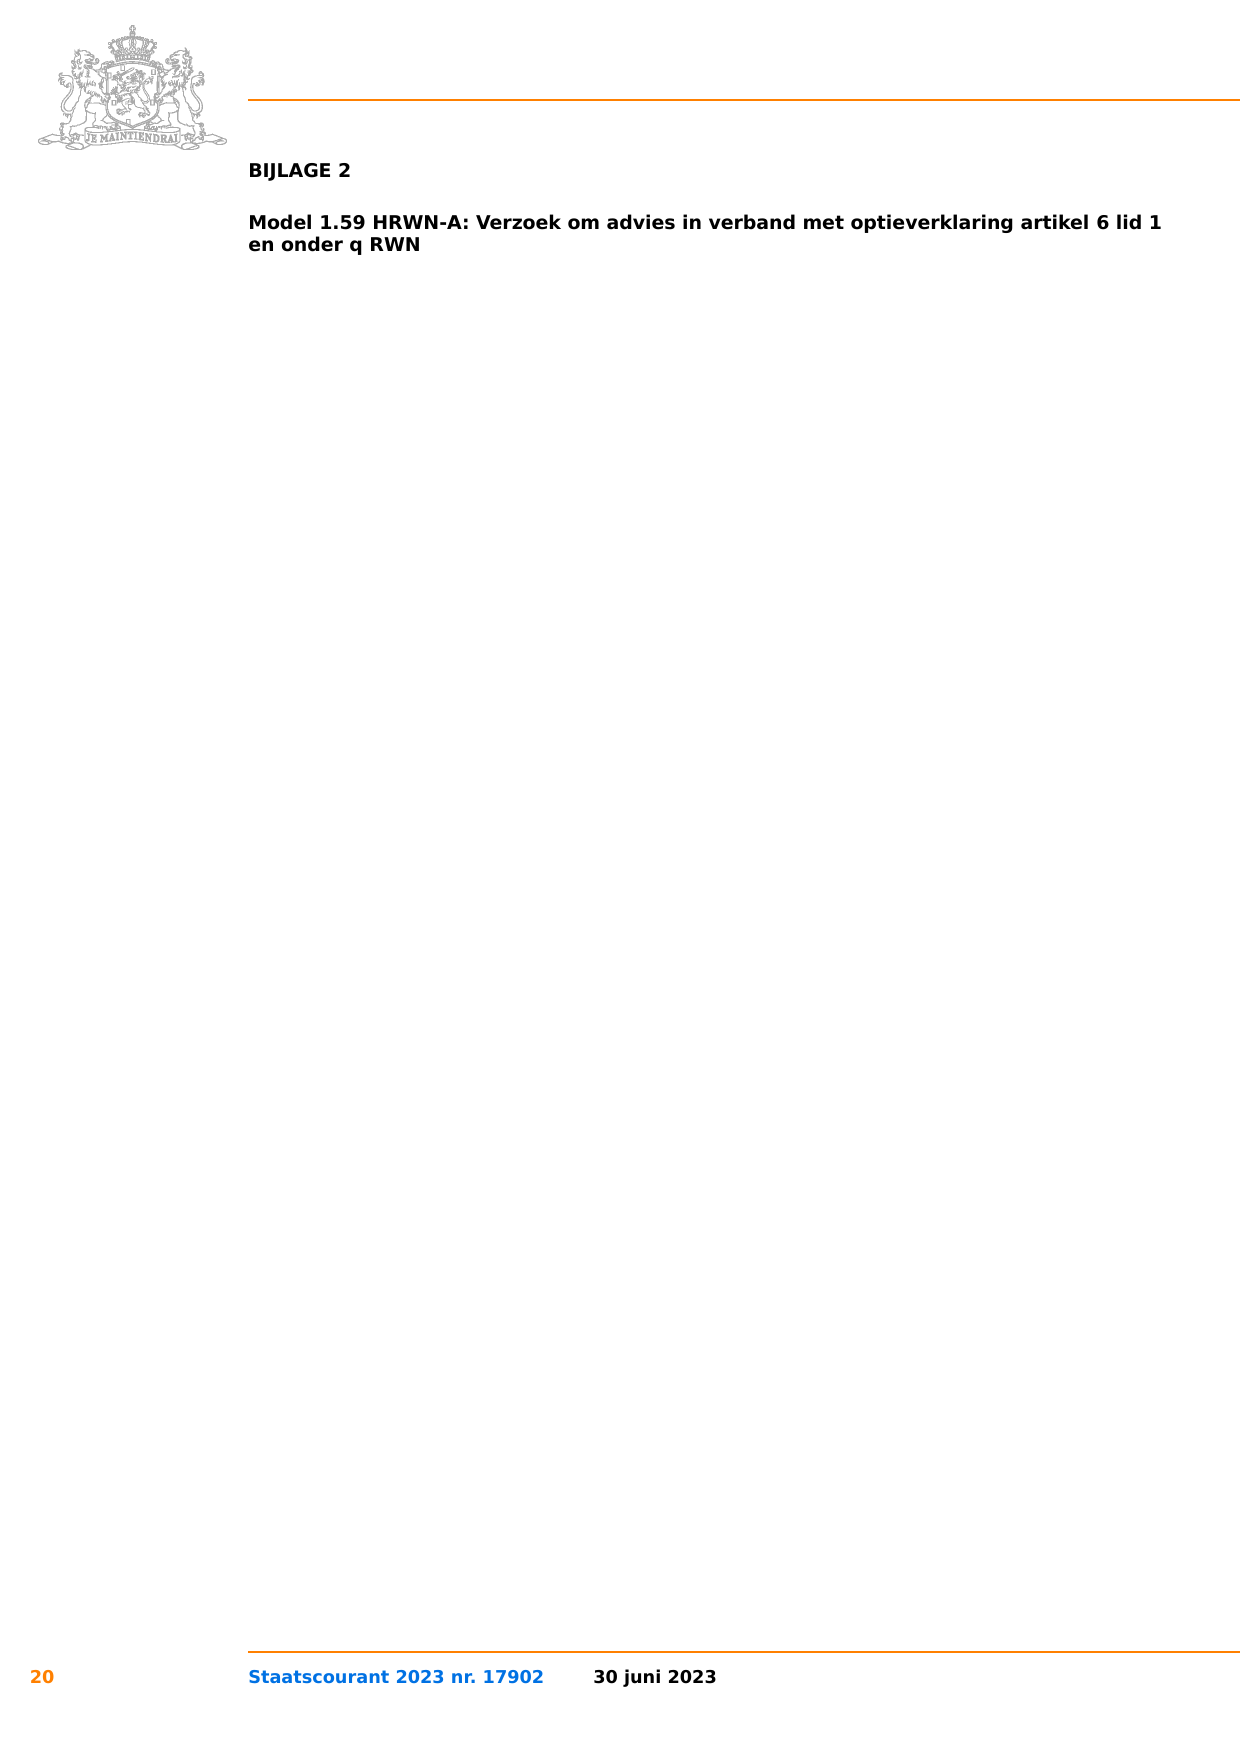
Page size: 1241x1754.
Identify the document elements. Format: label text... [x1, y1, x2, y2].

picture [38, 25, 227, 150]
subtitle BIJLAGE 2 [248, 160, 1163, 182]
subtitle Model 1.59 HRWN-A: Verzoek om advies in verband met optieverklaring artikel 6 lid 1 en onder q RWN [248, 212, 1163, 256]
